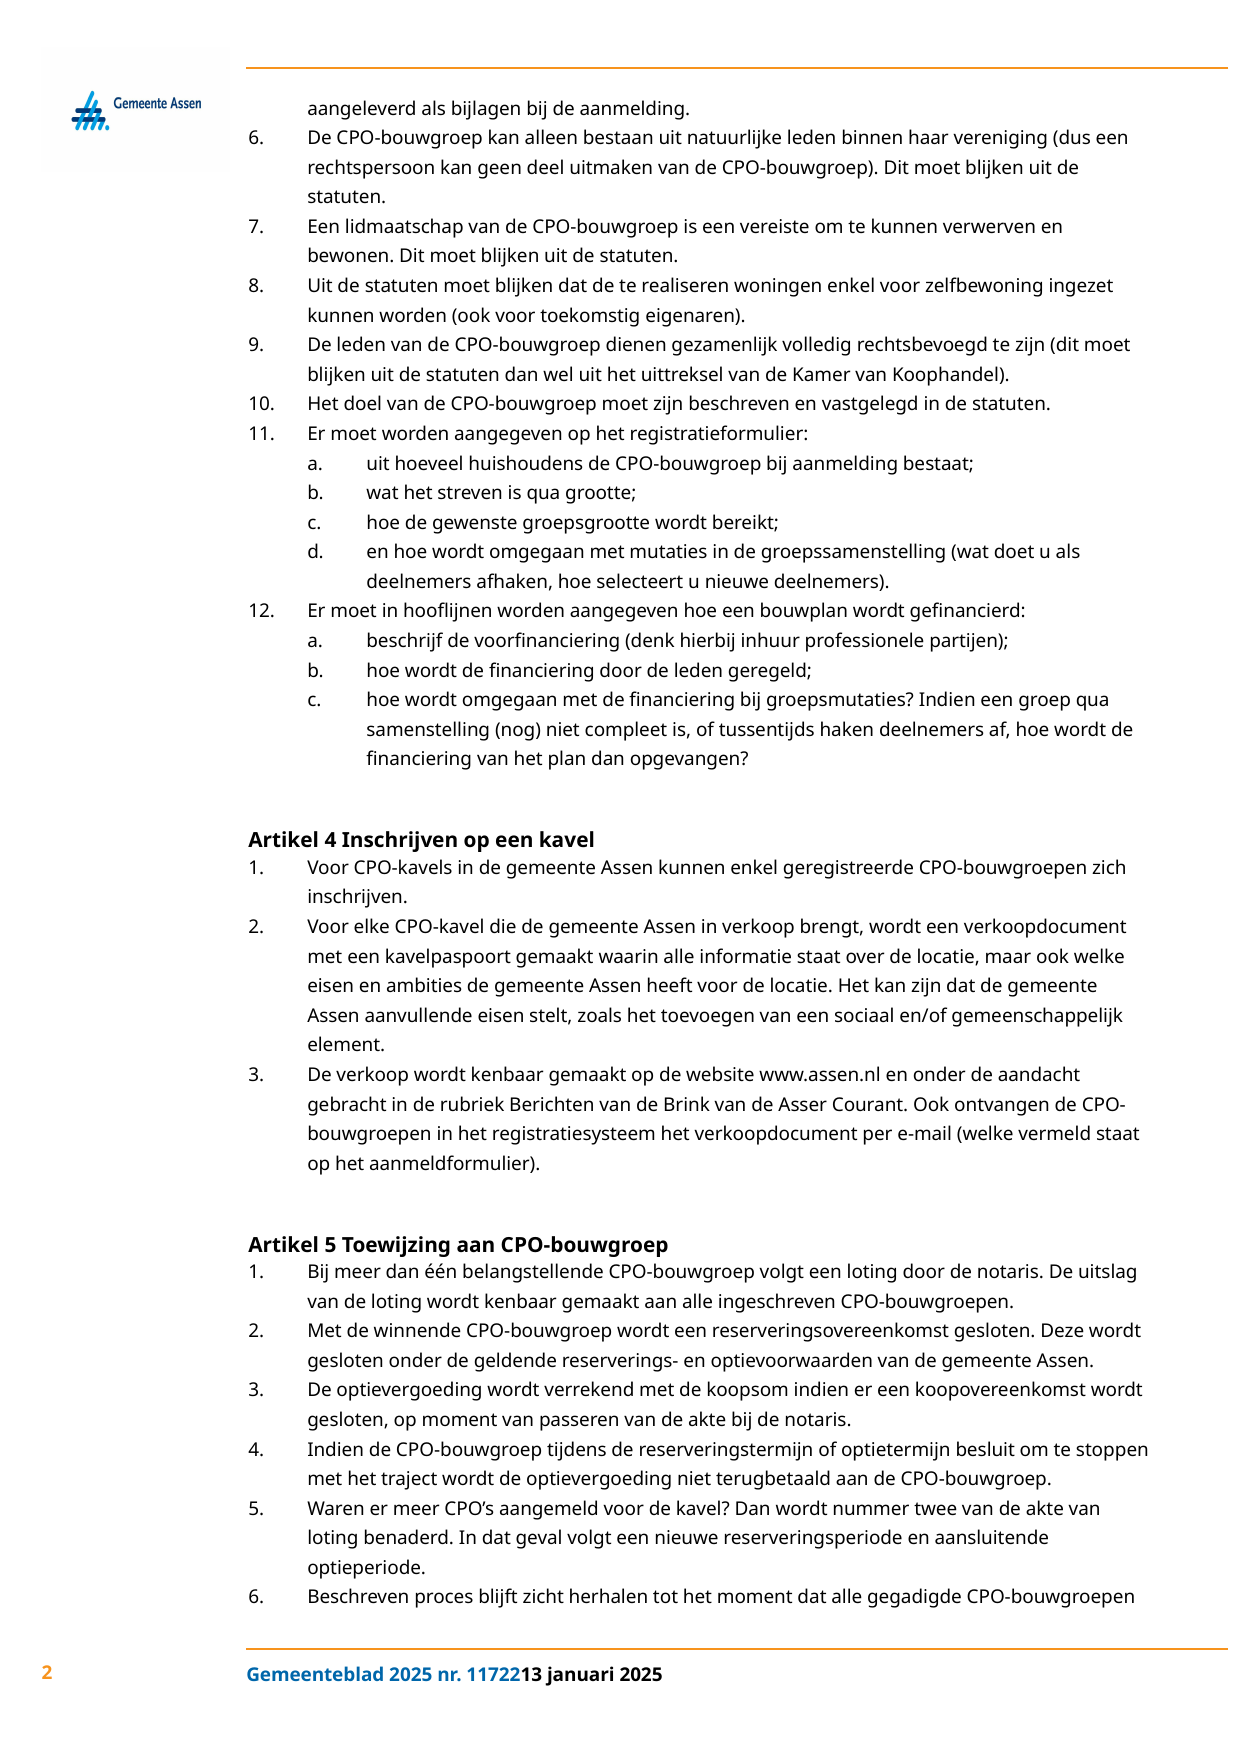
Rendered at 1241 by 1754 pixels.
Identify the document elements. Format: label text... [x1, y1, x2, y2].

list De verkoop wordt kenbaar gemaakt op de website www.assen.nl en onder de aandacht gebracht in de rubriek Berichten van de Brink van de Asser Courant. Ook ontvangen de CPO-bouwgroepen in het registratiesysteem het verkoopdocument per e-mail (welke vermeld staat op het aanmeldformulier). [248, 1061, 1152, 1176]
list uit hoeveel huishoudens de CPO-bouwgroep bij aanmelding bestaat; [307, 450, 1152, 476]
list aangeleverd als bijlagen bij de aanmelding. [248, 95, 1152, 121]
list Indien de CPO-bouwgroep tijdens de reserveringstermijn of optietermijn besluit om te stoppen met het traject wordt de optievergoeding niet terugbetaald aan de CPO-bouwgroep. [248, 1436, 1152, 1491]
list Beschreven proces blijft zicht herhalen tot het moment dat alle gegadigde CPO-bouwgroepen [248, 1584, 1152, 1609]
list Voor CPO-kavels in de gemeente Assen kunnen enkel geregistreerde CPO-bouwgroepen zich inschrijven. [248, 854, 1152, 909]
picture [41, 47, 231, 172]
list hoe wordt omgegaan met de financiering bij groepsmutaties? Indien een groep qua samenstelling (nog) niet compleet is, of tussentijds haken deelnemers af, hoe wordt de financiering van het plan dan opgevangen? [307, 686, 1152, 771]
list beschrijf de voorfinanciering (denk hierbij inhuur professionele partijen); [307, 627, 1152, 653]
list Een lidmaatschap van de CPO-bouwgroep is een vereiste om te kunnen verwerven en bewonen. Dit moet blijken uit de statuten. [248, 213, 1152, 268]
list hoe wordt de financiering door de leden geregeld; [307, 657, 1152, 683]
list Het doel van de CPO-bouwgroep moet zijn beschreven en vastgelegd in de statuten. [248, 391, 1152, 416]
list De leden van de CPO-bouwgroep dienen gezamenlijk volledig rechtsbevoegd te zijn (dit moet blijken uit de statuten dan wel uit het uittreksel van de Kamer van Koophandel). [248, 331, 1152, 387]
list Voor elke CPO-kavel die de gemeente Assen in verkoop brengt, wordt een verkoopdocument met een kavelpaspoort gemaakt waarin alle informatie staat over de locatie, maar ook welke eisen en ambities de gemeente Assen heeft voor de locatie. Het kan zijn dat de gemeente Assen aanvullende eisen stelt, zoals het toevoegen van een sociaal en/of gemeenschappelijk element. [248, 913, 1152, 1057]
list wat het streven is qua grootte; [307, 479, 1152, 505]
list De optievergoeding wordt verrekend met de koopsom indien er een koopovereenkomst wordt gesloten, op moment van passeren van de akte bij de notaris. [248, 1377, 1152, 1432]
text Artikel 5 Toewijzing aan CPO-bouwgroep [248, 1230, 1152, 1258]
list Waren er meer CPO’s aangemeld voor de kavel? Dan wordt nummer twee van de akte van loting benaderd. In dat geval volgt een nieuwe reserveringsperiode en aansluitende optieperiode. [248, 1495, 1152, 1580]
list Uit de statuten moet blijken dat de te realiseren woningen enkel voor zelfbewoning ingezet kunnen worden (ook voor toekomstig eigenaren). [248, 272, 1152, 328]
list Er moet in hooflijnen worden aangegeven hoe een bouwplan wordt gefinancierd: [248, 598, 1152, 623]
list Bij meer dan één belangstellende CPO-bouwgroep volgt een loting door de notaris. De uitslag van de loting wordt kenbaar gemaakt aan alle ingeschreven CPO-bouwgroepen. [248, 1258, 1152, 1314]
list hoe de gewenste groepsgrootte wordt bereikt; [307, 509, 1152, 535]
list en hoe wordt omgegaan met mutaties in de groepssamenstelling (wat doet u als deelnemers afhaken, hoe selecteert u nieuwe deelnemers). [307, 538, 1152, 594]
text Artikel 4 Inschrijven op een kavel [248, 826, 1152, 854]
list Met de winnende CPO-bouwgroep wordt een reserveringsovereenkomst gesloten. Deze wordt gesloten onder de geldende reserverings- en optievoorwaarden van de gemeente Assen. [248, 1317, 1152, 1373]
list Er moet worden aangegeven op het registratieformulier: [248, 420, 1152, 446]
list De CPO-bouwgroep kan alleen bestaan uit natuurlijke leden binnen haar vereniging (dus een rechtspersoon kan geen deel uitmaken van de CPO-bouwgroep). Dit moet blijken uit de statuten. [248, 124, 1152, 209]
